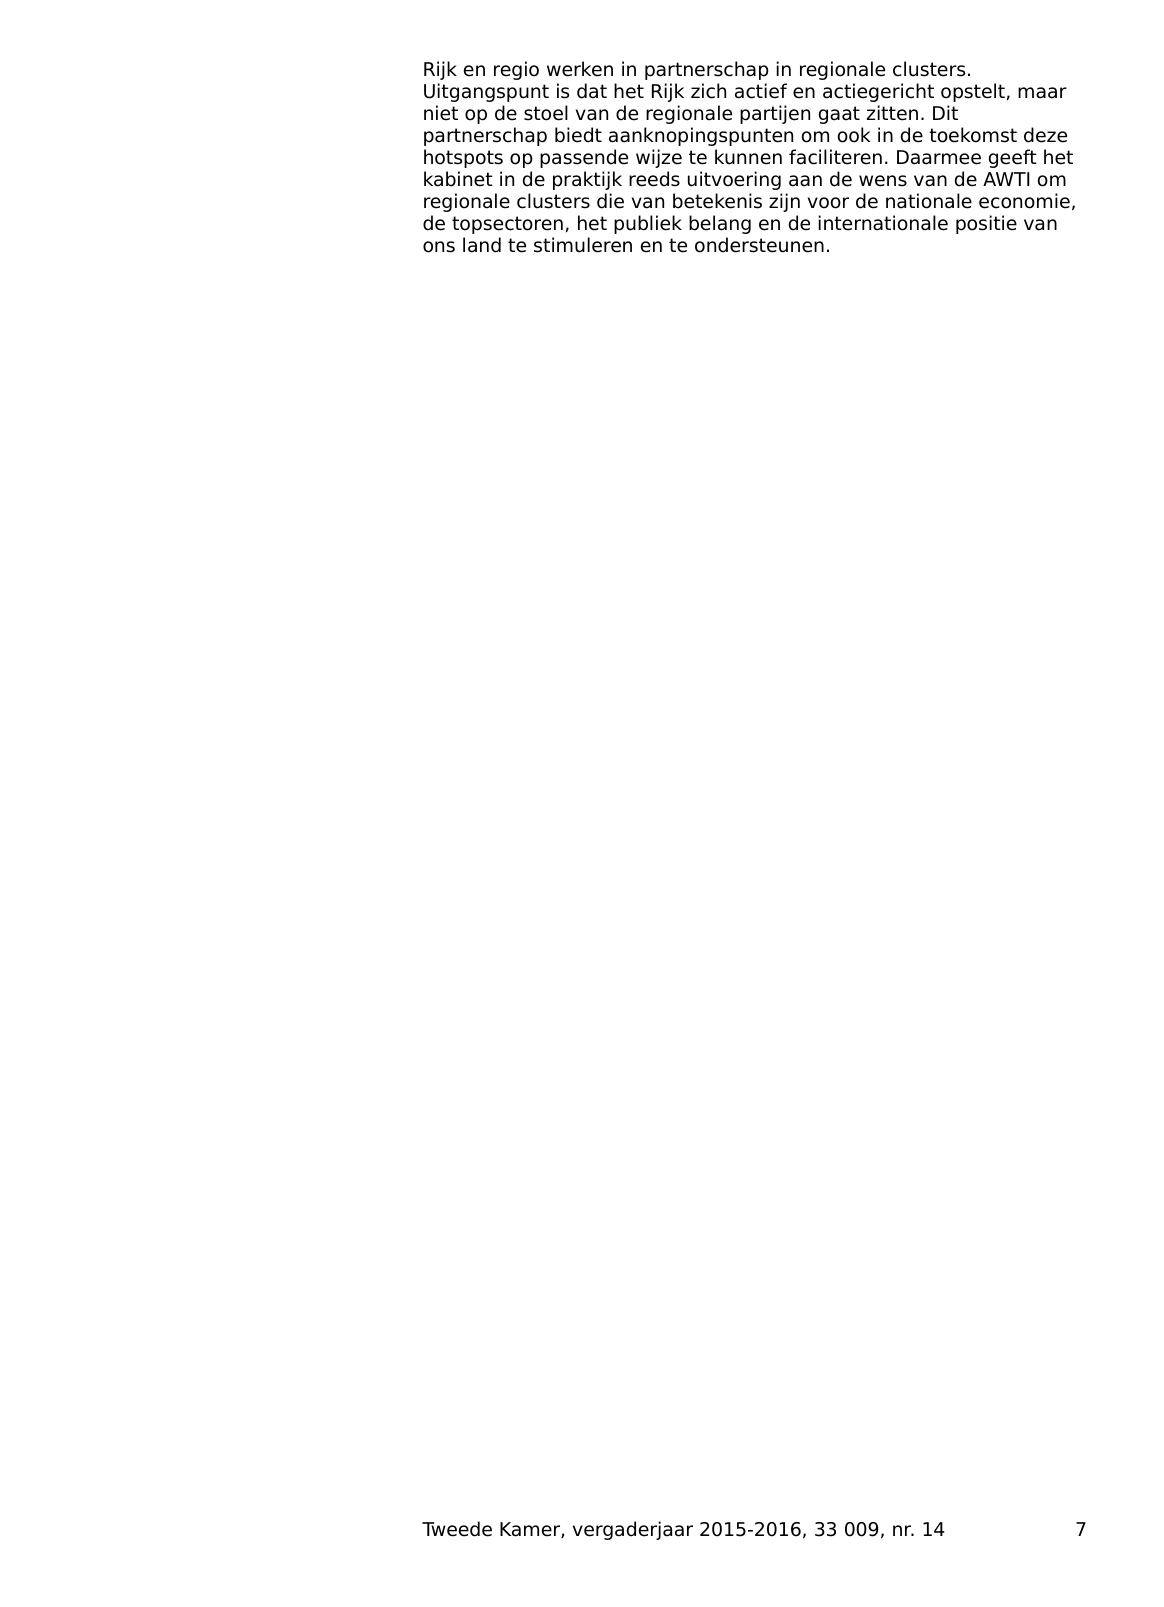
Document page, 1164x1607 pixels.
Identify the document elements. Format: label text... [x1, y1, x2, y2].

text Rijk en regio werken in partnerschap in regionale clusters. Uitgangspunt is dat het Rijk zich actief en actiegericht opstelt, maar niet op de stoel van de regionale partijen gaat zitten. Dit partnerschap biedt aanknopingspunten om ook in de toekomst deze hotspots op passende wijze te kunnen faciliteren. Daarmee geeft het kabinet in de praktijk reeds uitvoering aan de wens van de AWTI om regionale clusters die van betekenis zijn voor de nationale economie, de topsectoren, het publiek belang en de internationale positie van ons land te stimuleren en te ondersteunen. [422, 59, 1087, 257]
